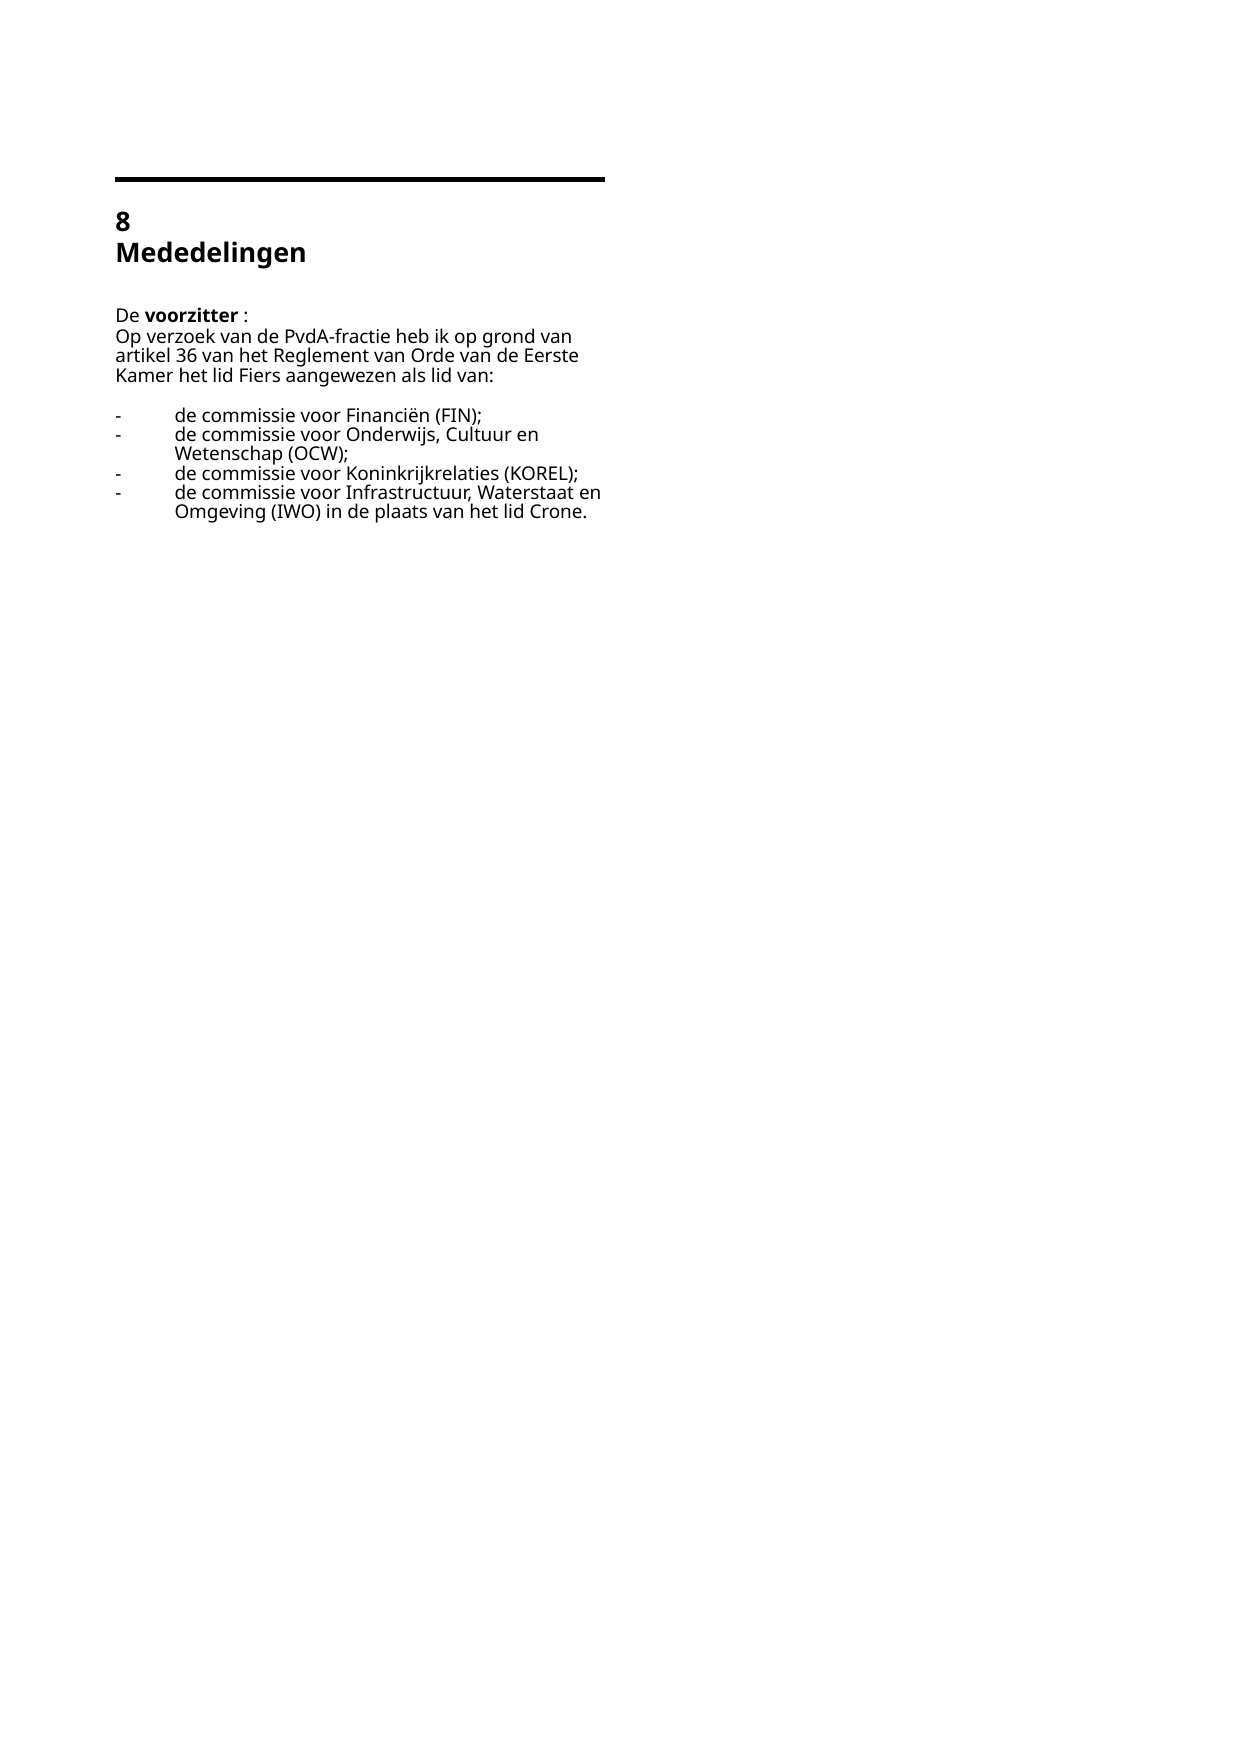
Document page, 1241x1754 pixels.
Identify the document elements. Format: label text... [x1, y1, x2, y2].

list de commissie voor Onderwijs, Cultuur en Wetenschap (OCW); [115, 426, 605, 464]
list de commissie voor Koninkrijkrelaties (KOREL); [115, 464, 605, 484]
text De voorzitter : [115, 302, 605, 328]
text Op verzoek van de PvdA-fractie heb ik op grond van artikel 36 van het Reglement van Orde van de Eerste Kamer het lid Fiers aangewezen als lid van: [115, 328, 605, 386]
text 8 [115, 203, 605, 239]
list de commissie voor Infrastructuur, Waterstaat en Omgeving (IWO) in de plaats van het lid Crone. [115, 484, 605, 522]
text Mededelingen [115, 239, 605, 283]
list de commissie voor Financiën (FIN); [115, 407, 605, 426]
